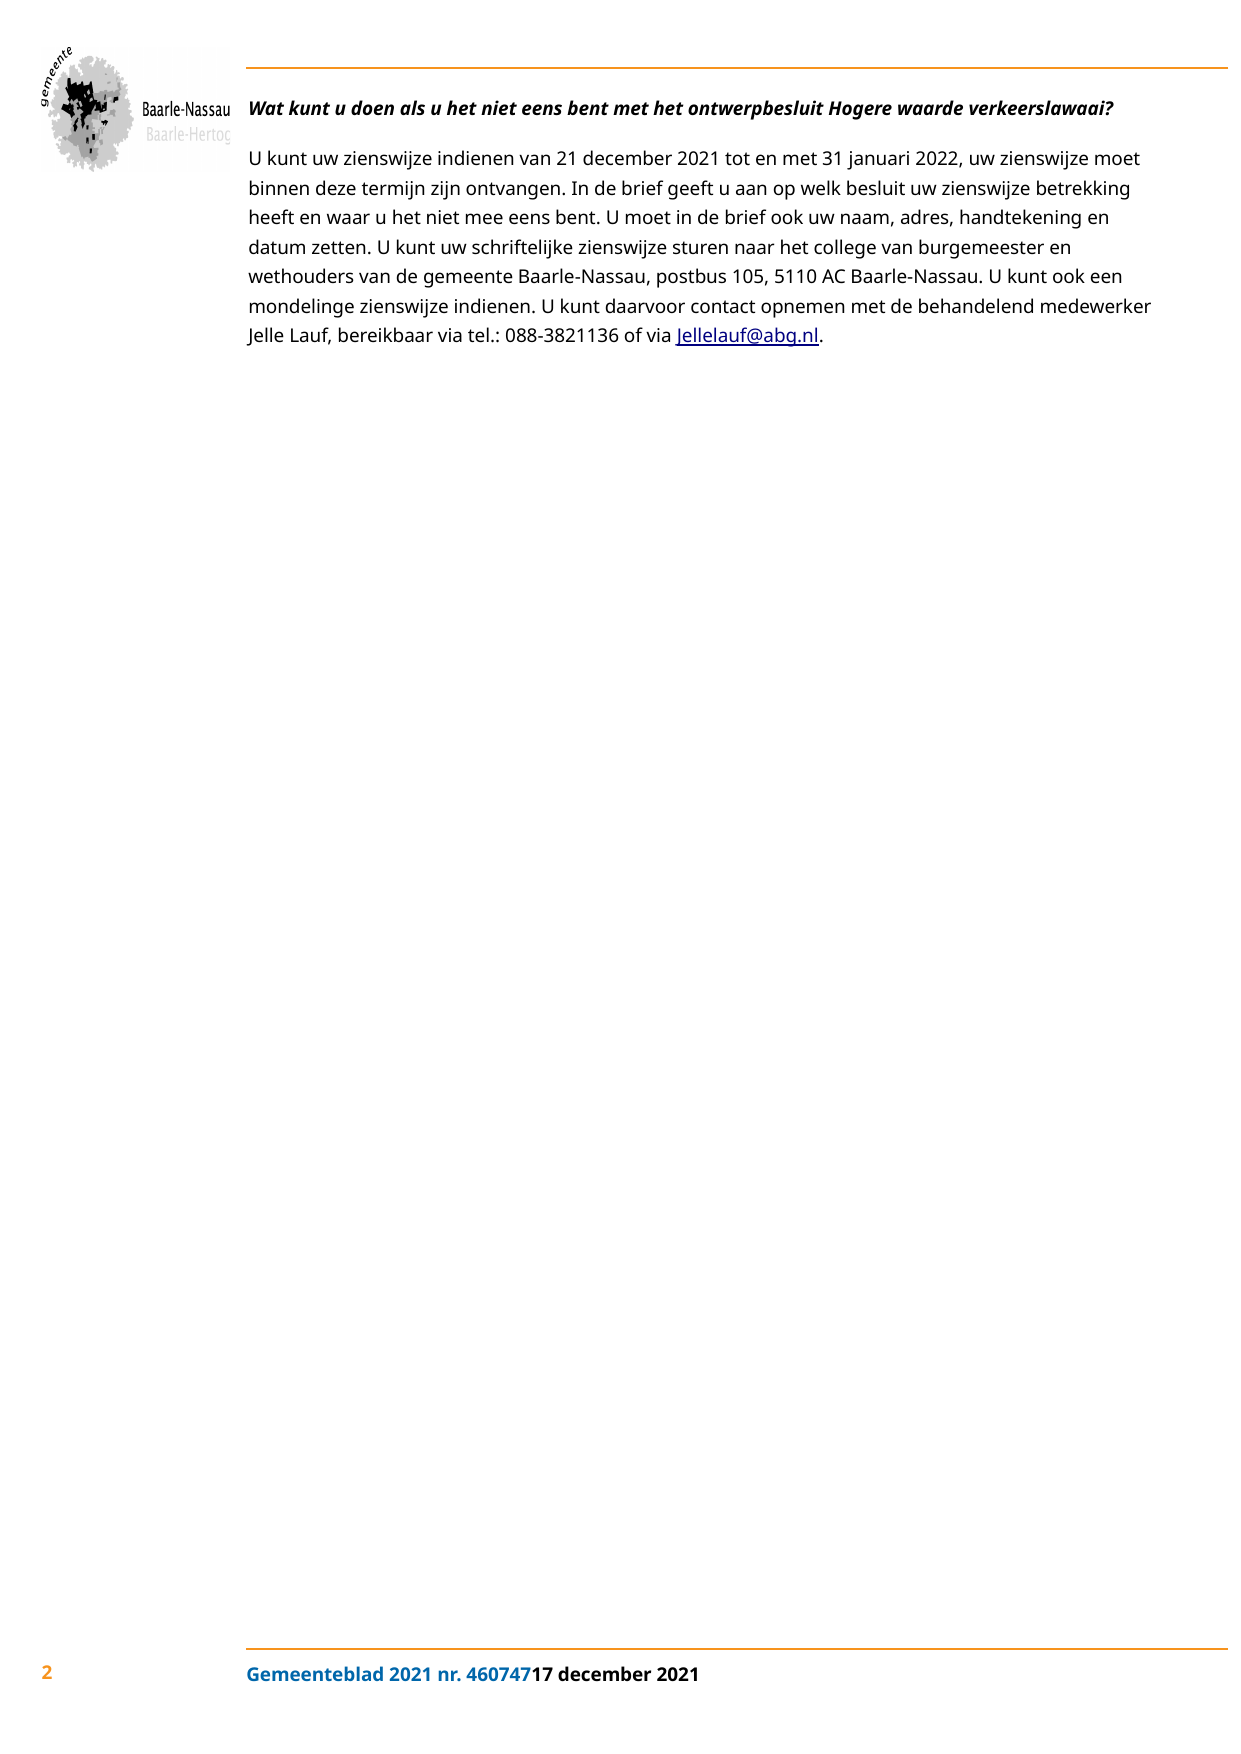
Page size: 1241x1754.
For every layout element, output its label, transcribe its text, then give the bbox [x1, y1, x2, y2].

picture [41, 47, 231, 172]
text Wat kunt u doen als u het niet eens bent met het ontwerpbesluit Hogere waarde verkeerslawaai? [248, 95, 1152, 121]
text U kunt uw zienswijze indienen van 21 december 2021 tot en met 31 januari 2022, uw zienswijze moet binnen deze termijn zijn ontvangen. In de brief geeft u aan op welk besluit uw zienswijze betrekking heeft en waar u het niet mee eens bent. U moet in de brief ook uw naam, adres, handtekening en datum zetten. U kunt uw schriftelijke zienswijze sturen naar het college van burgemeester en wethouders van de gemeente Baarle-Nassau, postbus 105, 5110 AC Baarle-Nassau. U kunt ook een mondelinge zienswijze indienen. U kunt daarvoor contact opnemen met de behandelend medewerker Jelle Lauf, bereikbaar via tel.: 088-3821136 of via Jellelauf@abg.nl. [248, 145, 1152, 348]
